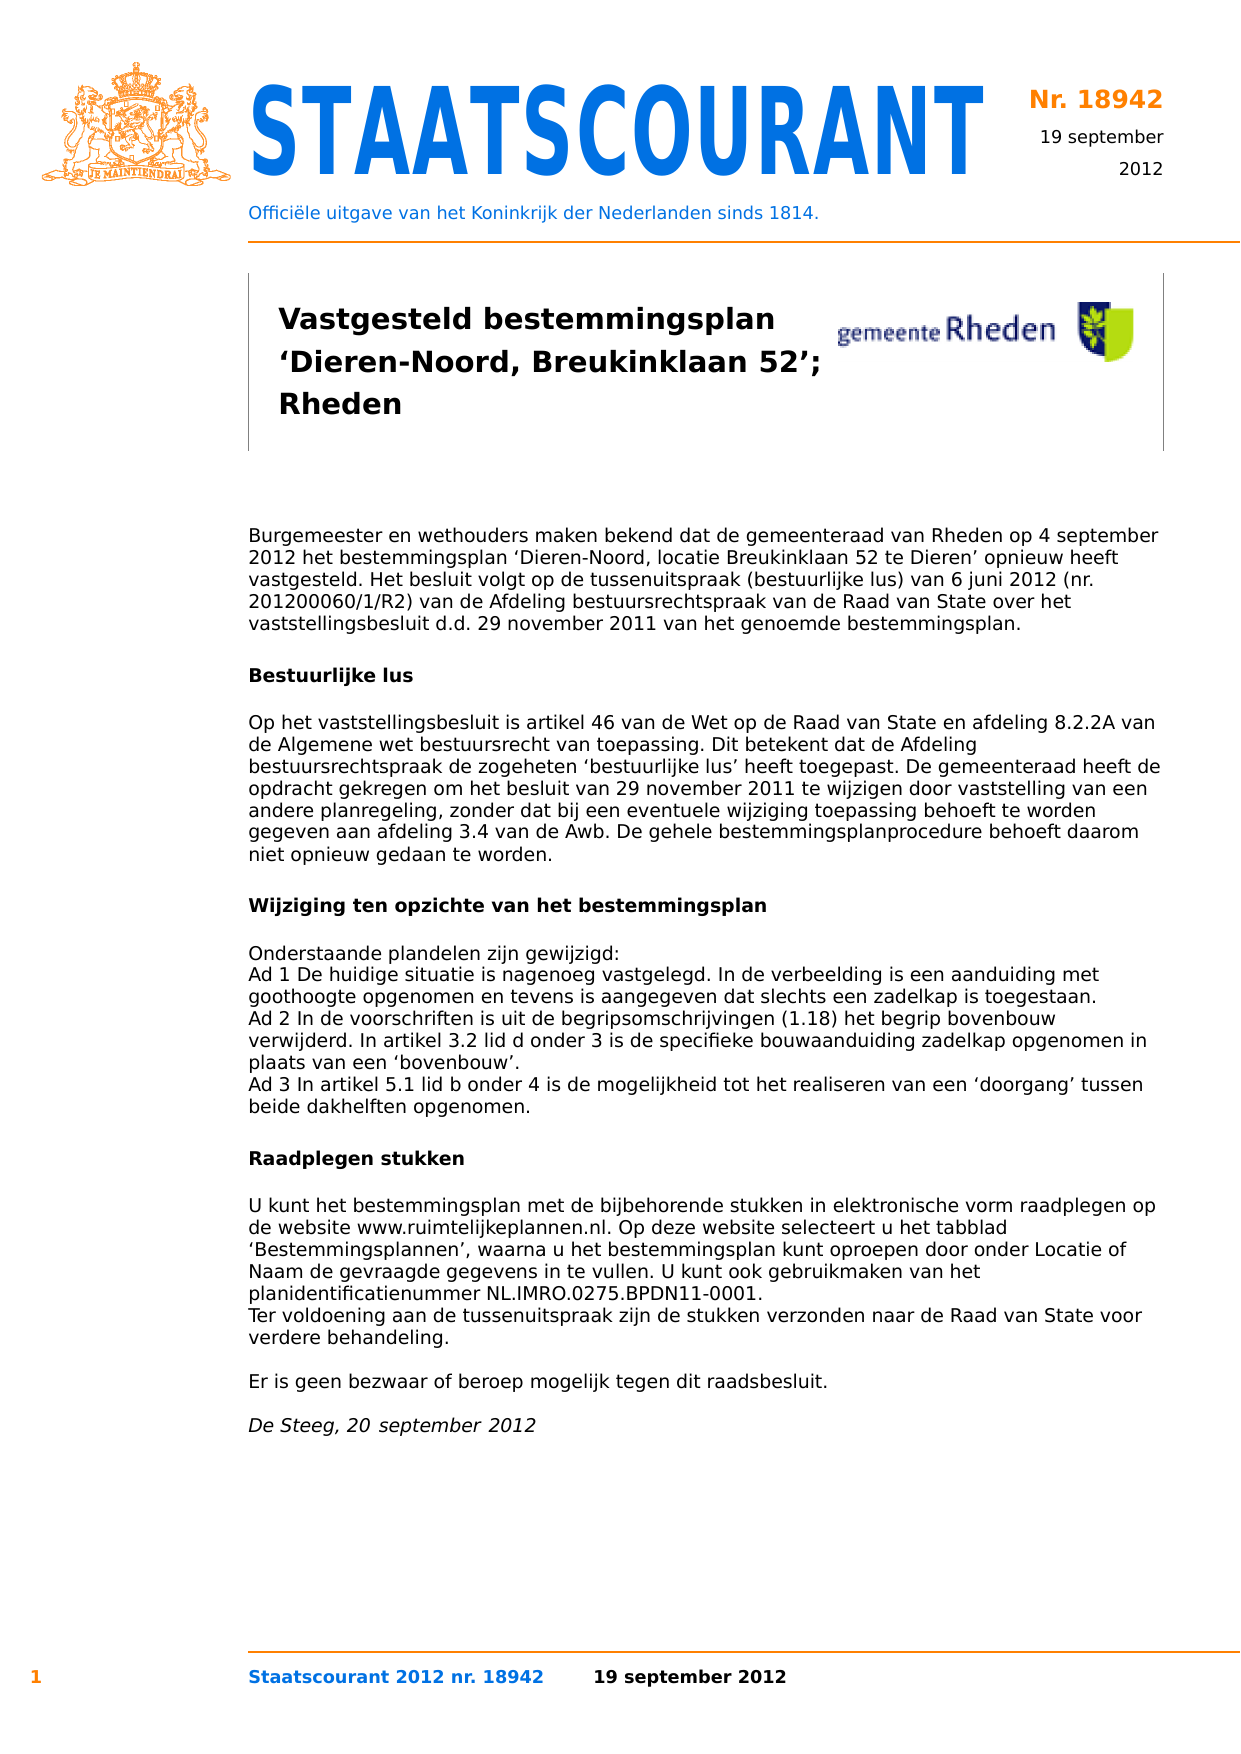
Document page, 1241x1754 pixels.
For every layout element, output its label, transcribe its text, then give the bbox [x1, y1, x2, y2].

picture [41, 62, 231, 186]
subtitle Wijziging ten opzichte van het bestemmingsplan [248, 895, 1163, 917]
subtitle Bestuurlijke lus [248, 664, 1163, 687]
text De Steeg, 20 september 2012 [248, 1415, 1163, 1437]
text Op het vaststellingsbesluit is artikel 46 van de Wet op de Raad van State en afdeling 8.2.2A van de Algemene wet bestuursrecht van toepassing. Dit betekent dat de Afdeling bestuursrechtspraak de zogeheten ‘bestuurlijke lus’ heeft toegepast. De gemeenteraad heeft de opdracht gekregen om het besluit van 29 november 2011 te wijzigen door vaststelling van een andere planregeling, zonder dat bij een eventuele wijziging toepassing behoeft te worden gegeven aan afdeling 3.4 van de Awb. De gehele bestemmingsplanprocedure behoeft daarom niet opnieuw gedaan te worden. [248, 712, 1163, 865]
subtitle Vastgesteld bestemmingsplan ‘Dieren-Noord, Breukinklaan 52’; Rheden [249, 273, 1163, 451]
table_header STAATSCOURANT [248, 62, 998, 203]
text Ter voldoening aan de tussenuitspraak zijn de stukken verzonden naar de Raad van State voor verdere behandeling. [248, 1305, 1163, 1349]
text U kunt het bestemmingsplan met de bijbehorende stukken in elektronische vorm raadplegen op de website www.ruimtelijkeplannen.nl. Op deze website selecteert u het tabblad ‘Bestemmingsplannen’, waarna u het bestemmingsplan kunt oproepen door onder Locatie of Naam de gevraagde gegevens in te vullen. U kunt ook gebruikmaken van het planidentificatienummer NL.IMRO.0275.BPDN11-0001. [248, 1195, 1163, 1305]
text Burgemeester en wethouders maken bekend dat de gemeenteraad van Rheden op 4 september 2012 het bestemmingsplan ‘Dieren-Noord, locatie Breukinklaan 52 te Dieren’ opnieuw heeft vastgesteld. Het besluit volgt op de tussenuitspraak (bestuurlijke lus) van 6 juni 2012 (nr. 201200060/1/R2) van de Afdeling bestuursrechtspraak van de Raad van State over het vaststellingsbesluit d.d. 29 november 2011 van het genoemde bestemmingsplan. [248, 525, 1163, 634]
text Ad 3 In artikel 5.1 lid b onder 4 is de mogelijkheid tot het realiseren van een ‘doorgang’ tussen beide dakhelften opgenomen. [248, 1074, 1163, 1118]
picture [838, 302, 1134, 362]
table_cell 2012 [998, 153, 1240, 203]
table_cell 19 september [998, 121, 1240, 153]
table_header Nr. 18942 [998, 62, 1240, 121]
subtitle Raadplegen stukken [248, 1148, 1163, 1170]
table_cell Officiële uitgave van het Koninkrijk der Nederlanden sinds 1814. [248, 203, 1240, 241]
table_header [25, 62, 248, 241]
text Er is geen bezwaar of beroep mogelijk tegen dit raadsbesluit. [248, 1371, 1163, 1393]
text Onderstaande plandelen zijn gewijzigd: [248, 942, 1163, 964]
text Ad 2 In de voorschriften is uit de begripsomschrijvingen (1.18) het begrip bovenbouw verwijderd. In artikel 3.2 lid d onder 3 is de specifieke bouwaanduiding zadelkap opgenomen in plaats van een ‘bovenbouw’. [248, 1008, 1163, 1074]
text Ad 1 De huidige situatie is nagenoeg vastgelegd. In de verbeelding is een aanduiding met goothoogte opgenomen en tevens is aangegeven dat slechts een zadelkap is toegestaan. [248, 964, 1163, 1008]
